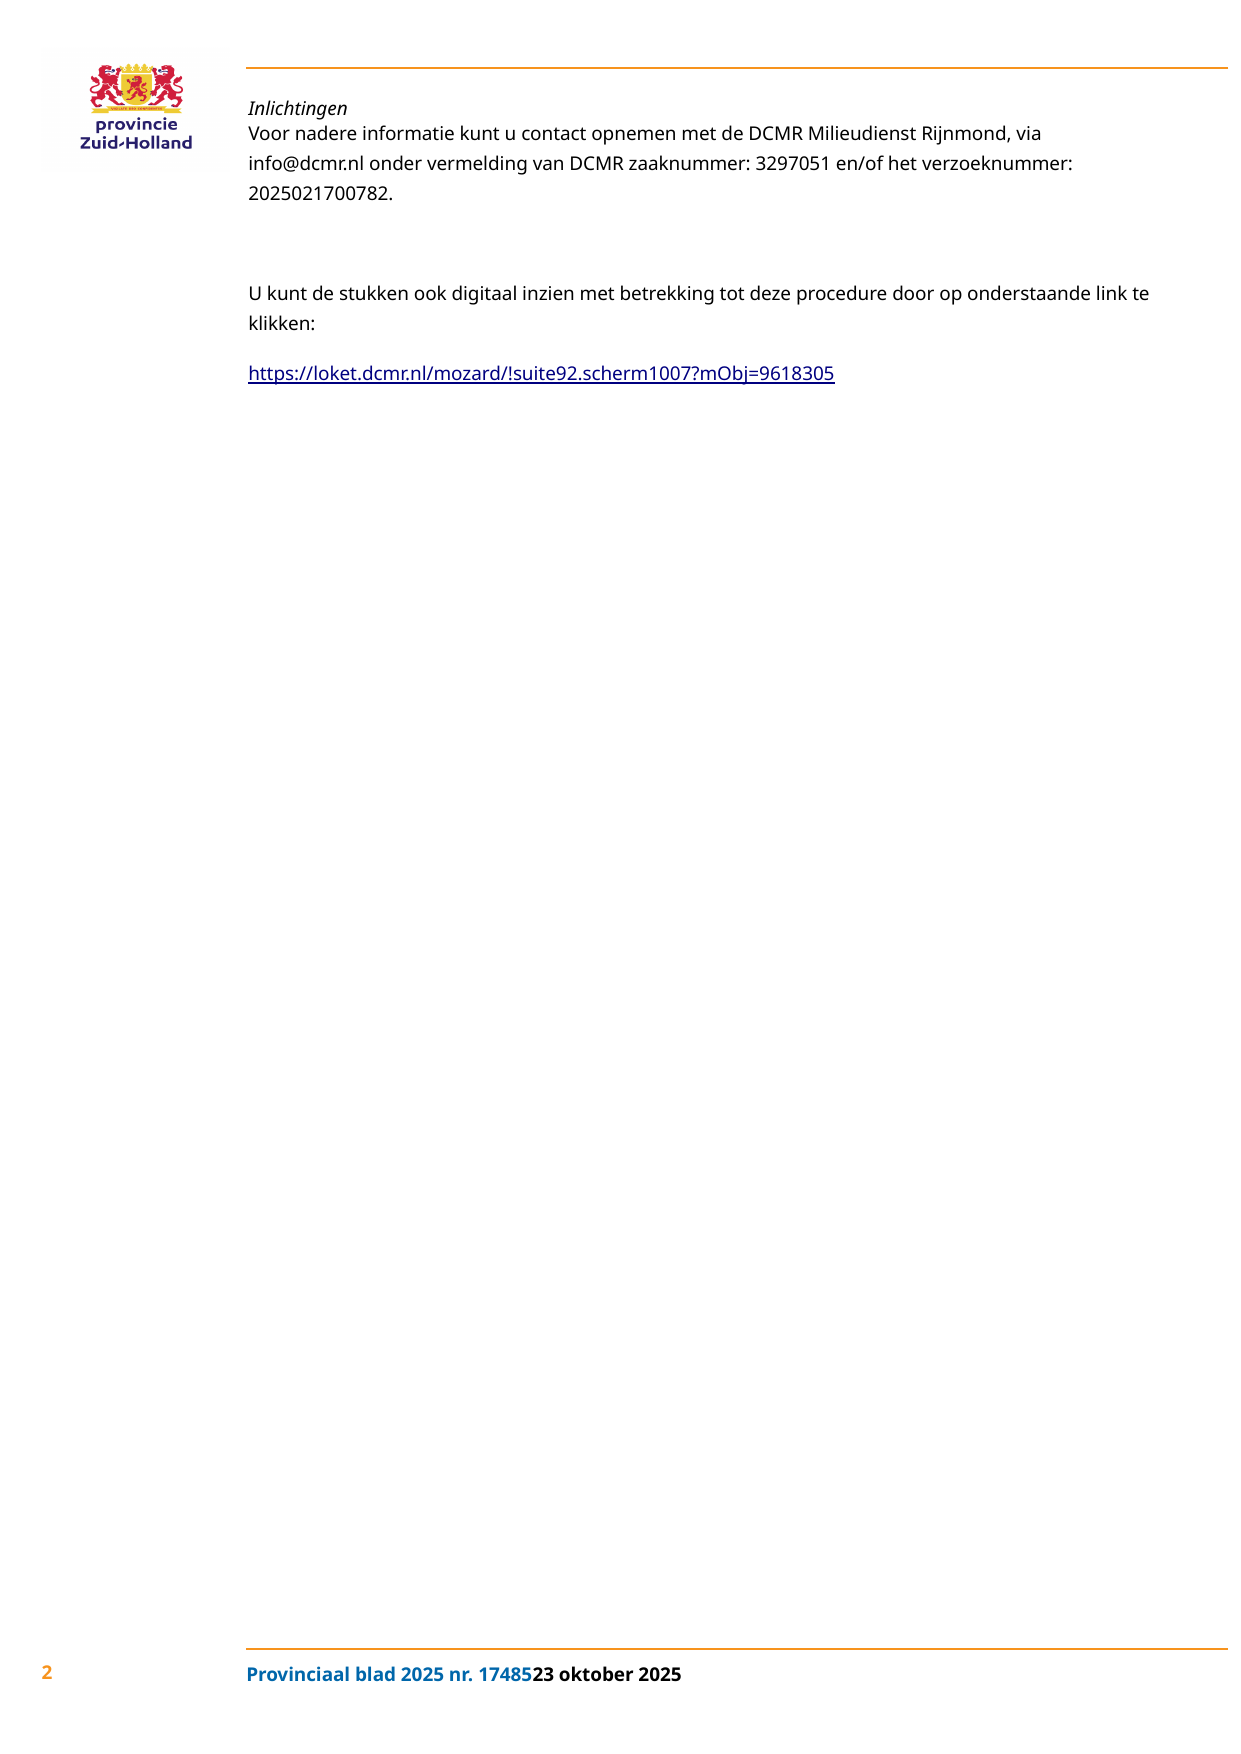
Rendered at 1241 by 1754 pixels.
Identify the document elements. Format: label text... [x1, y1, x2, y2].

text https://loket.dcmr.nl/mozard/!suite92.scherm1007?mObj=9618305 [248, 361, 1152, 386]
picture [41, 47, 231, 172]
text Inlichtingen [248, 95, 1152, 121]
text Voor nadere informatie kunt u contact opnemen met de DCMR Milieudienst Rijnmond, via info@dcmr.nl onder vermelding van DCMR zaaknummer: 3297051 en/of het verzoeknummer: 2025021700782. [248, 121, 1152, 205]
text U kunt de stukken ook digitaal inzien met betrekking tot deze procedure door op onderstaande link te klikken: [248, 281, 1152, 336]
